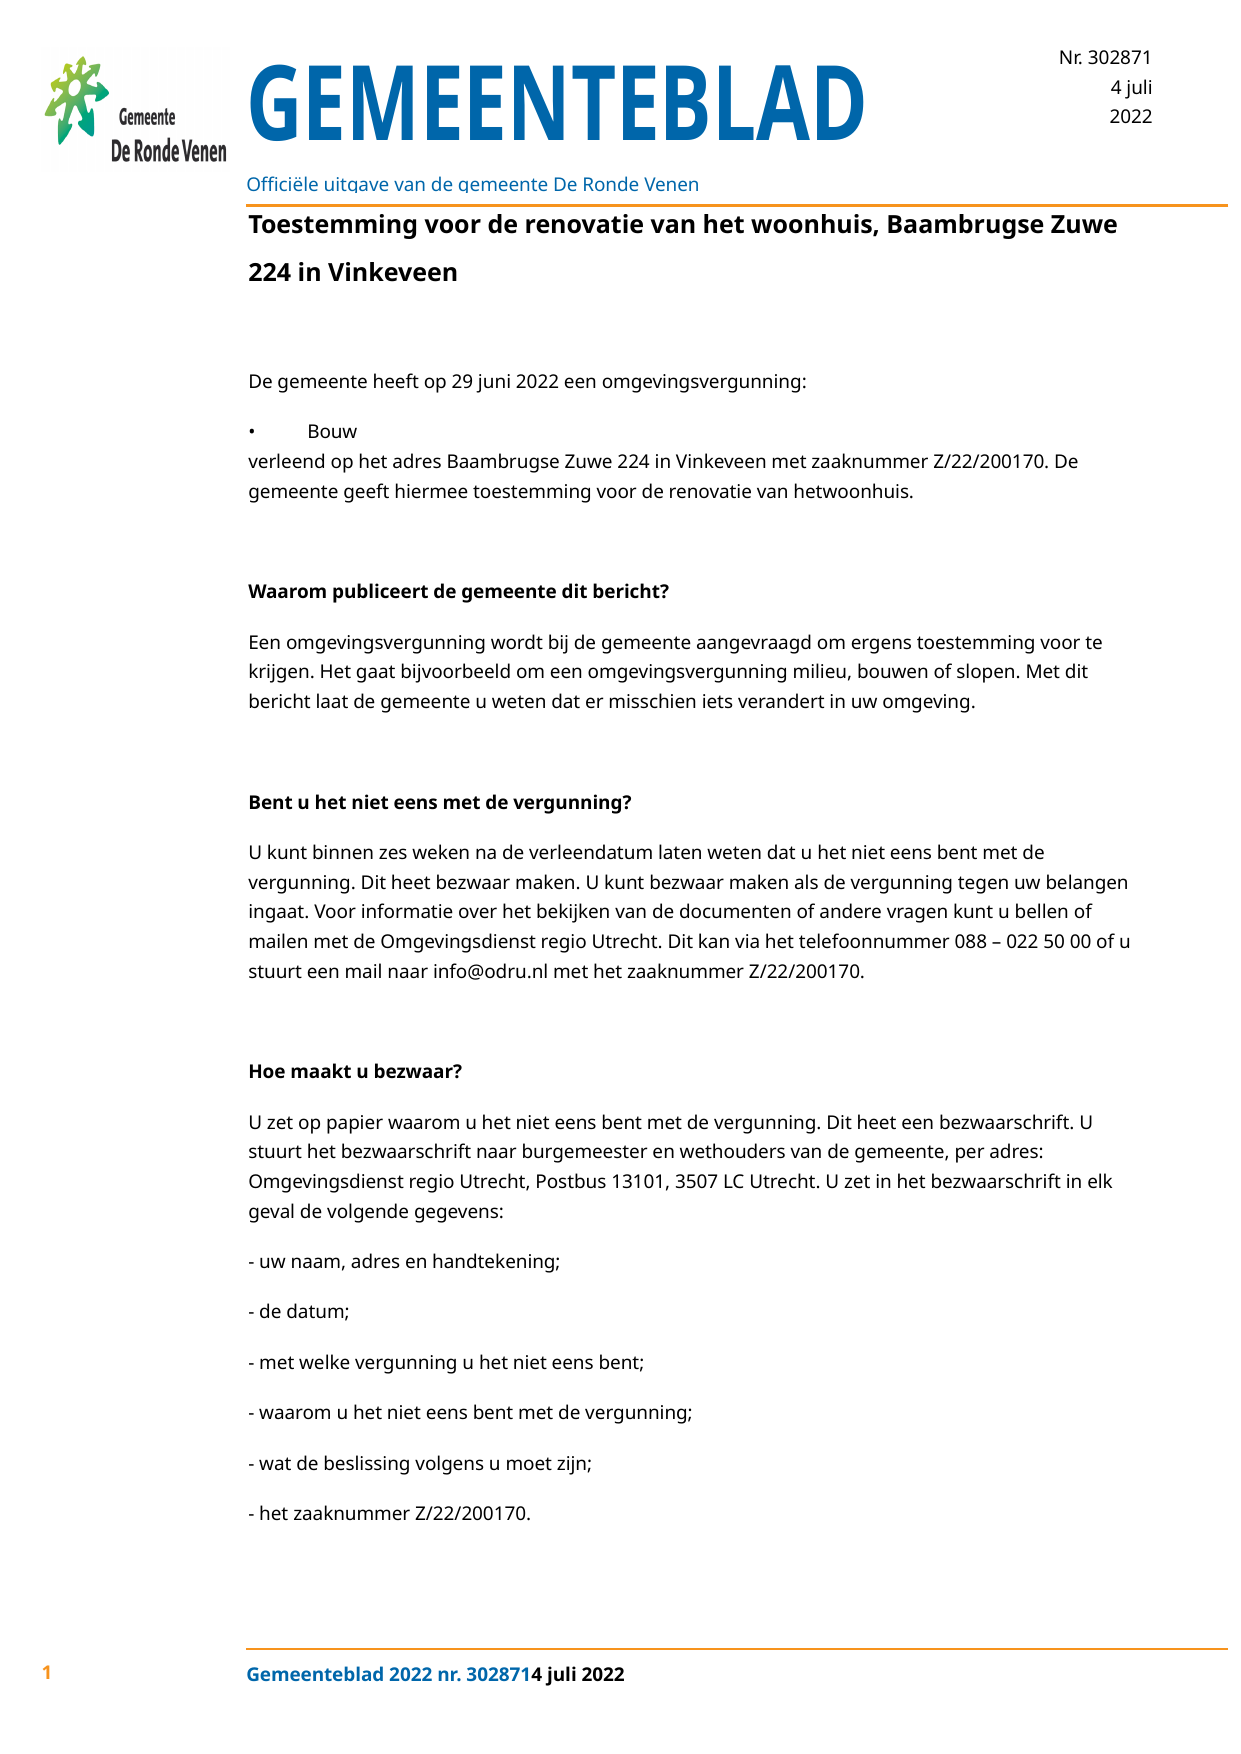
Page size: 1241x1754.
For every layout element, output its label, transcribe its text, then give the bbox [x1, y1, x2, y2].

text Hoe maakt u bezwaar? [248, 1059, 1152, 1084]
text - het zaaknummer Z/22/200170. [248, 1500, 1152, 1526]
text - met welke vergunning u het niet eens bent; [248, 1349, 1152, 1375]
text Waarom publiceert de gemeente dit bericht? [248, 579, 1152, 604]
text - waarom u het niet eens bent met de vergunning; [248, 1399, 1152, 1425]
picture [41, 47, 231, 172]
text De gemeente heeft op 29 juni 2022 een omgevingsvergunning: [248, 368, 1152, 394]
text - wat de beslissing volgens u moet zijn; [248, 1450, 1152, 1476]
text Toestemming voor de renovatie van het woonhuis, Baambrugse Zuwe 224 in Vinkeveen [248, 207, 1152, 288]
text - de datum; [248, 1299, 1152, 1324]
text Een omgevingsvergunning wordt bij de gemeente aangevraagd om ergens toestemming voor te krijgen. Het gaat bijvoorbeeld om een omgevingsvergunning milieu, bouwen of slopen. Met dit bericht laat de gemeente u weten dat er misschien iets verandert in uw omgeving. [248, 629, 1152, 714]
text U zet op papier waarom u het niet eens bent met de vergunning. Dit heet een bezwaarschrift. U stuurt het bezwaarschrift naar burgemeester en wethouders van de gemeente, per adres: Omgevingsdienst regio Utrecht, Postbus 13101, 3507 LC Utrecht. U zet in het bezwaarschrift in elk geval de volgende gegevens: [248, 1109, 1152, 1224]
text - uw naam, adres en handtekening; [248, 1248, 1152, 1274]
text verleend op het adres Baambrugse Zuwe 224 in Vinkeveen met zaaknummer Z/22/200170. De gemeente geeft hiermee toestemming voor de renovatie van hetwoonhuis. [248, 448, 1152, 504]
text Bent u het niet eens met de vergunning? [248, 789, 1152, 815]
list Bouw [248, 419, 1152, 444]
text U kunt binnen zes weken na de verleendatum laten weten dat u het niet eens bent met de vergunning. Dit heet bezwaar maken. U kunt bezwaar maken als de vergunning tegen uw belangen ingaat. Voor informatie over het bekijken van de documenten of andere vragen kunt u bellen of mailen met de Omgevingsdienst regio Utrecht. Dit kan via het telefoonnummer 088 – 022 50 00 of u stuurt een mail naar info@odru.nl met het zaaknummer Z/22/200170. [248, 839, 1152, 984]
